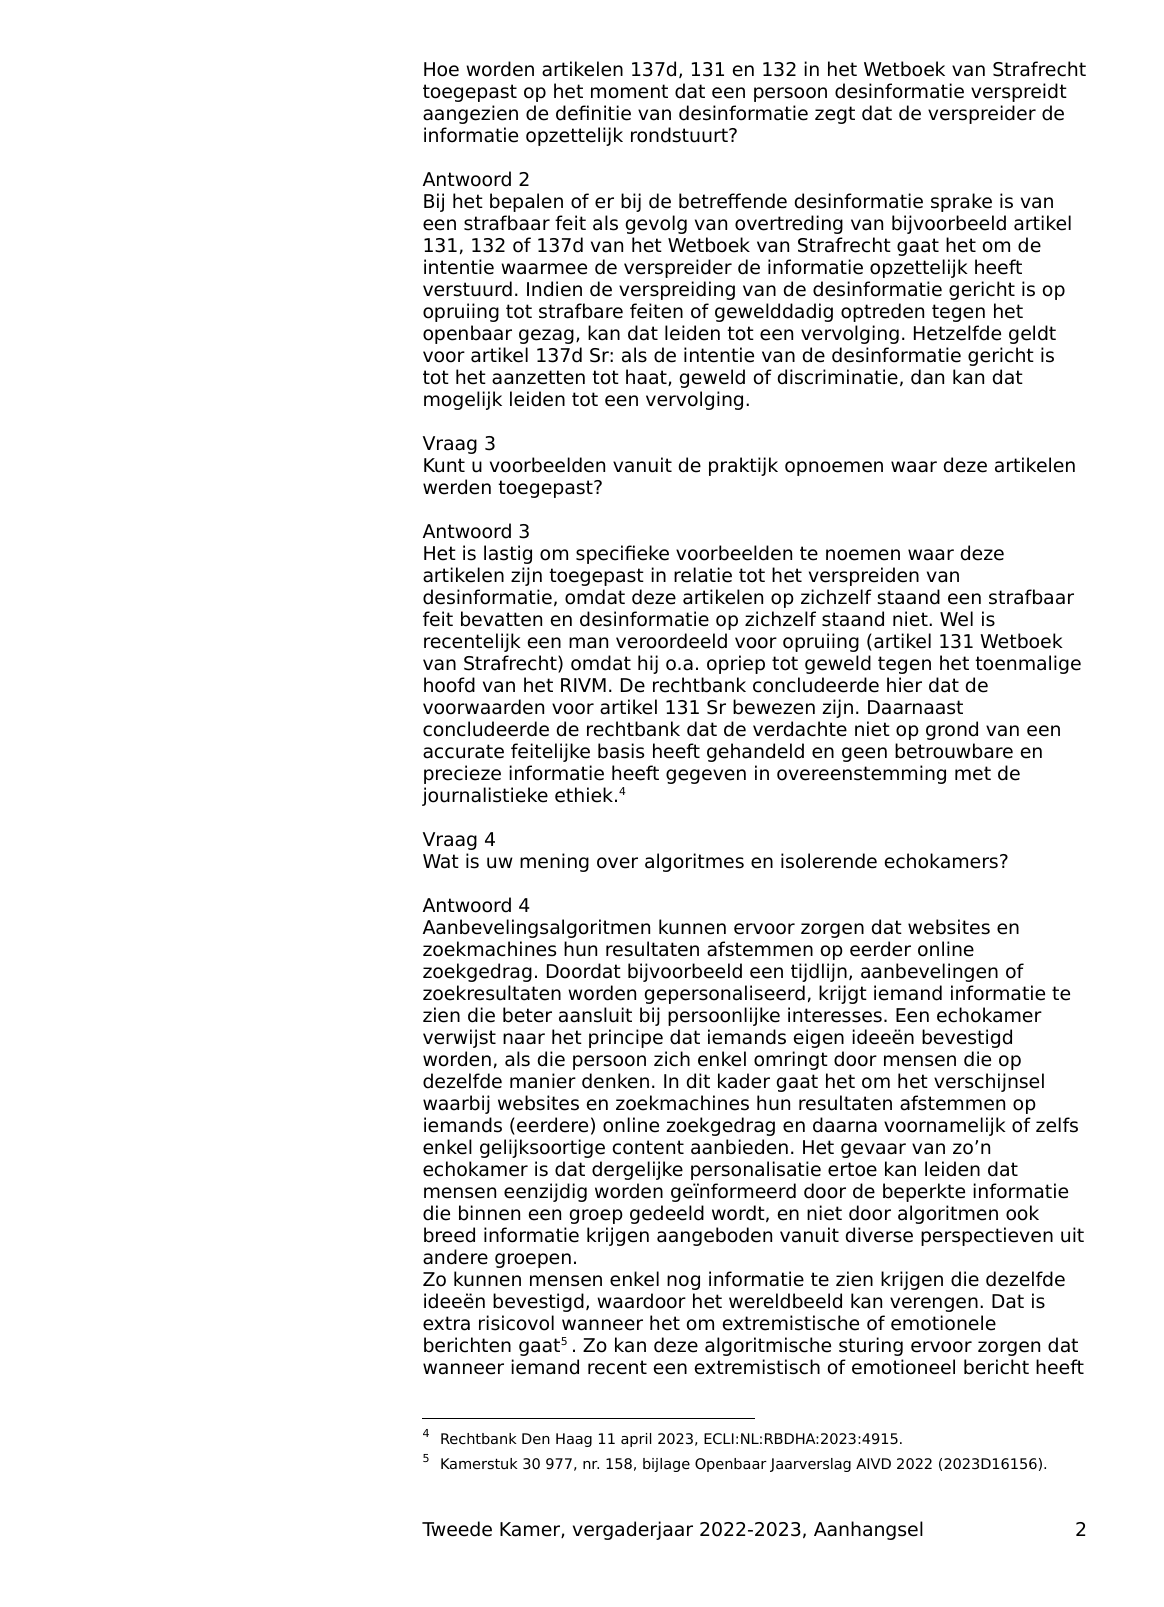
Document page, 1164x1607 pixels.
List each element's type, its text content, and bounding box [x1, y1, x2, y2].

text Hoe worden artikelen 137d, 131 en 132 in het Wetboek van Strafrecht toegepast op het moment dat een persoon desinformatie verspreidt aangezien de definitie van desinformatie zegt dat de verspreider de informatie opzettelijk rondstuurt? [422, 59, 1087, 147]
text Het is lastig om specifieke voorbeelden te noemen waar deze artikelen zijn toegepast in relatie tot het verspreiden van desinformatie, omdat deze artikelen op zichzelf staand een strafbaar feit bevatten en desinformatie op zichzelf staand niet. Wel is recentelijk een man veroordeeld voor opruiing (artikel 131 Wetboek van Strafrecht) omdat hij o.a. opriep tot geweld tegen het toenmalige hoofd van het RIVM. De rechtbank concludeerde hier dat de voorwaarden voor artikel 131 Sr bewezen zijn. Daarnaast concludeerde de rechtbank dat de verdachte niet op grond van een accurate feitelijke basis heeft gehandeld en geen betrouwbare en precieze informatie heeft gegeven in overeenstemming met de journalistieke ethiek. [422, 543, 1087, 807]
text Kamerstuk 30 977, nr. 158, bijlage Openbaar Jaarverslag AIVD 2022 (2023D16156). [422, 1452, 1087, 1474]
text Antwoord 3 [422, 521, 1087, 543]
text Zo kunnen mensen enkel nog informatie te zien krijgen die dezelfde ideeën bevestigd, waardoor het wereldbeeld kan verengen. Dat is extra risicovol wanneer het om extremistische of emotionele berichten gaat. Zo kan deze algoritmische sturing ervoor zorgen dat wanneer iemand recent een extremistisch of emotioneel bericht heeft [422, 1269, 1087, 1379]
text Wat is uw mening over algoritmes en isolerende echokamers? [422, 851, 1087, 873]
text Rechtbank Den Haag 11 april 2023, ECLI:NL:RBDHA:2023:4915. [422, 1427, 1087, 1449]
text Antwoord 2 [422, 169, 1087, 191]
text Aanbevelingsalgoritmen kunnen ervoor zorgen dat websites en zoekmachines hun resultaten afstemmen op eerder online zoekgedrag. Doordat bijvoorbeeld een tijdlijn, aanbevelingen of zoekresultaten worden gepersonaliseerd, krijgt iemand informatie te zien die beter aansluit bij persoonlijke interesses. Een echokamer verwijst naar het principe dat iemands eigen ideeën bevestigd worden, als die persoon zich enkel omringt door mensen die op dezelfde manier denken. In dit kader gaat het om het verschijnsel waarbij websites en zoekmachines hun resultaten afstemmen op iemands (eerdere) online zoekgedrag en daarna voornamelijk of zelfs enkel gelijksoortige content aanbieden. Het gevaar van zo’n echokamer is dat dergelijke personalisatie ertoe kan leiden dat mensen eenzijdig worden geïnformeerd door de beperkte informatie die binnen een groep gedeeld wordt, en niet door algoritmen ook breed informatie krijgen aangeboden vanuit diverse perspectieven uit andere groepen. [422, 917, 1087, 1269]
text Bij het bepalen of er bij de betreffende desinformatie sprake is van een strafbaar feit als gevolg van overtreding van bijvoorbeeld artikel 131, 132 of 137d van het Wetboek van Strafrecht gaat het om de intentie waarmee de verspreider de informatie opzettelijk heeft verstuurd. Indien de verspreiding van de desinformatie gericht is op opruiing tot strafbare feiten of gewelddadig optreden tegen het openbaar gezag, kan dat leiden tot een vervolging. Hetzelfde geldt voor artikel 137d Sr: als de intentie van de desinformatie gericht is tot het aanzetten tot haat, geweld of discriminatie, dan kan dat mogelijk leiden tot een vervolging. [422, 191, 1087, 411]
text Vraag 4 [422, 829, 1087, 851]
text Kunt u voorbeelden vanuit de praktijk opnoemen waar deze artikelen werden toegepast? [422, 455, 1087, 499]
text Vraag 3 [422, 433, 1087, 455]
text Antwoord 4 [422, 895, 1087, 917]
